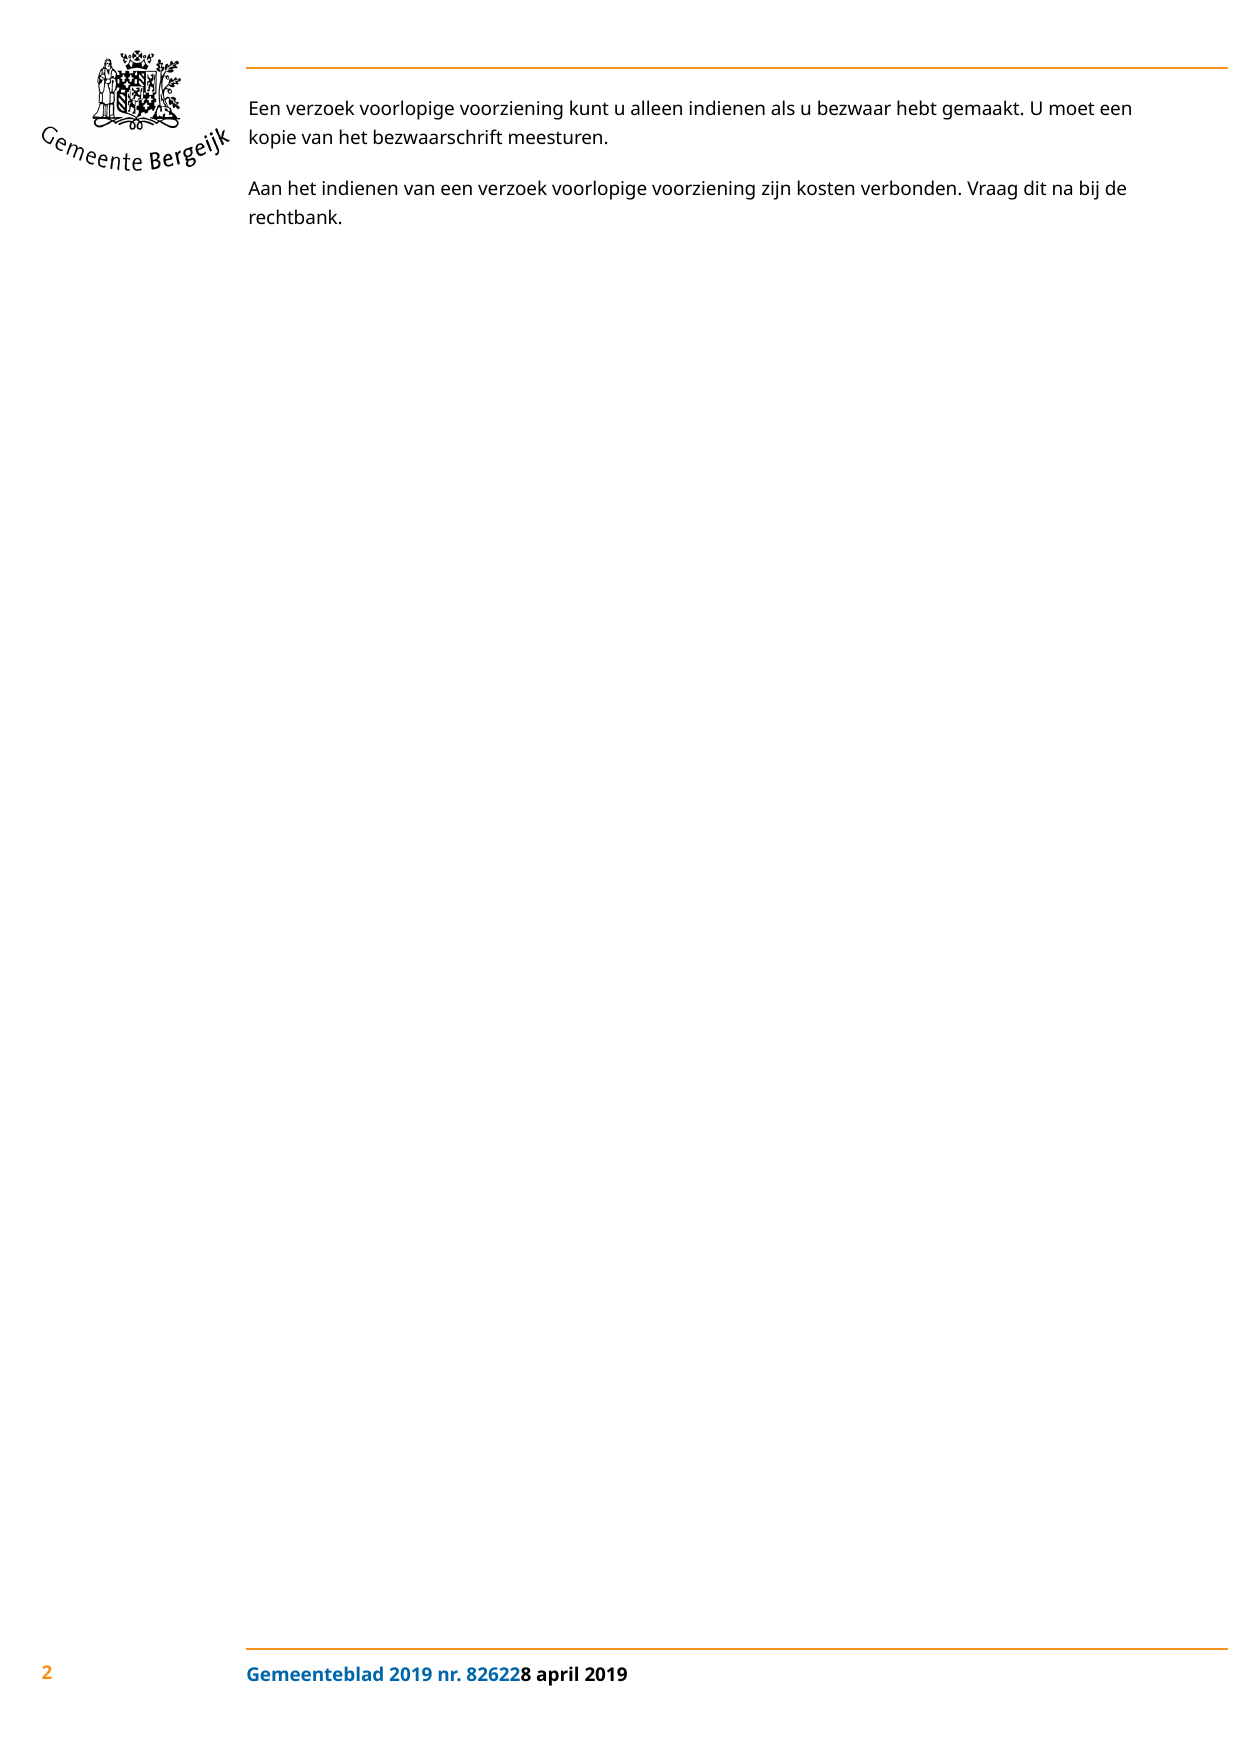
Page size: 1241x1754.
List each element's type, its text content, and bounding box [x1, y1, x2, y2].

picture [41, 47, 231, 172]
text Aan het indienen van een verzoek voorlopige voorziening zijn kosten verbonden. Vraag dit na bij de rechtbank. [248, 175, 1152, 230]
text Een verzoek voorlopige voorziening kunt u alleen indienen als u bezwaar hebt gemaakt. U moet een kopie van het bezwaarschrift meesturen. [248, 95, 1152, 150]
